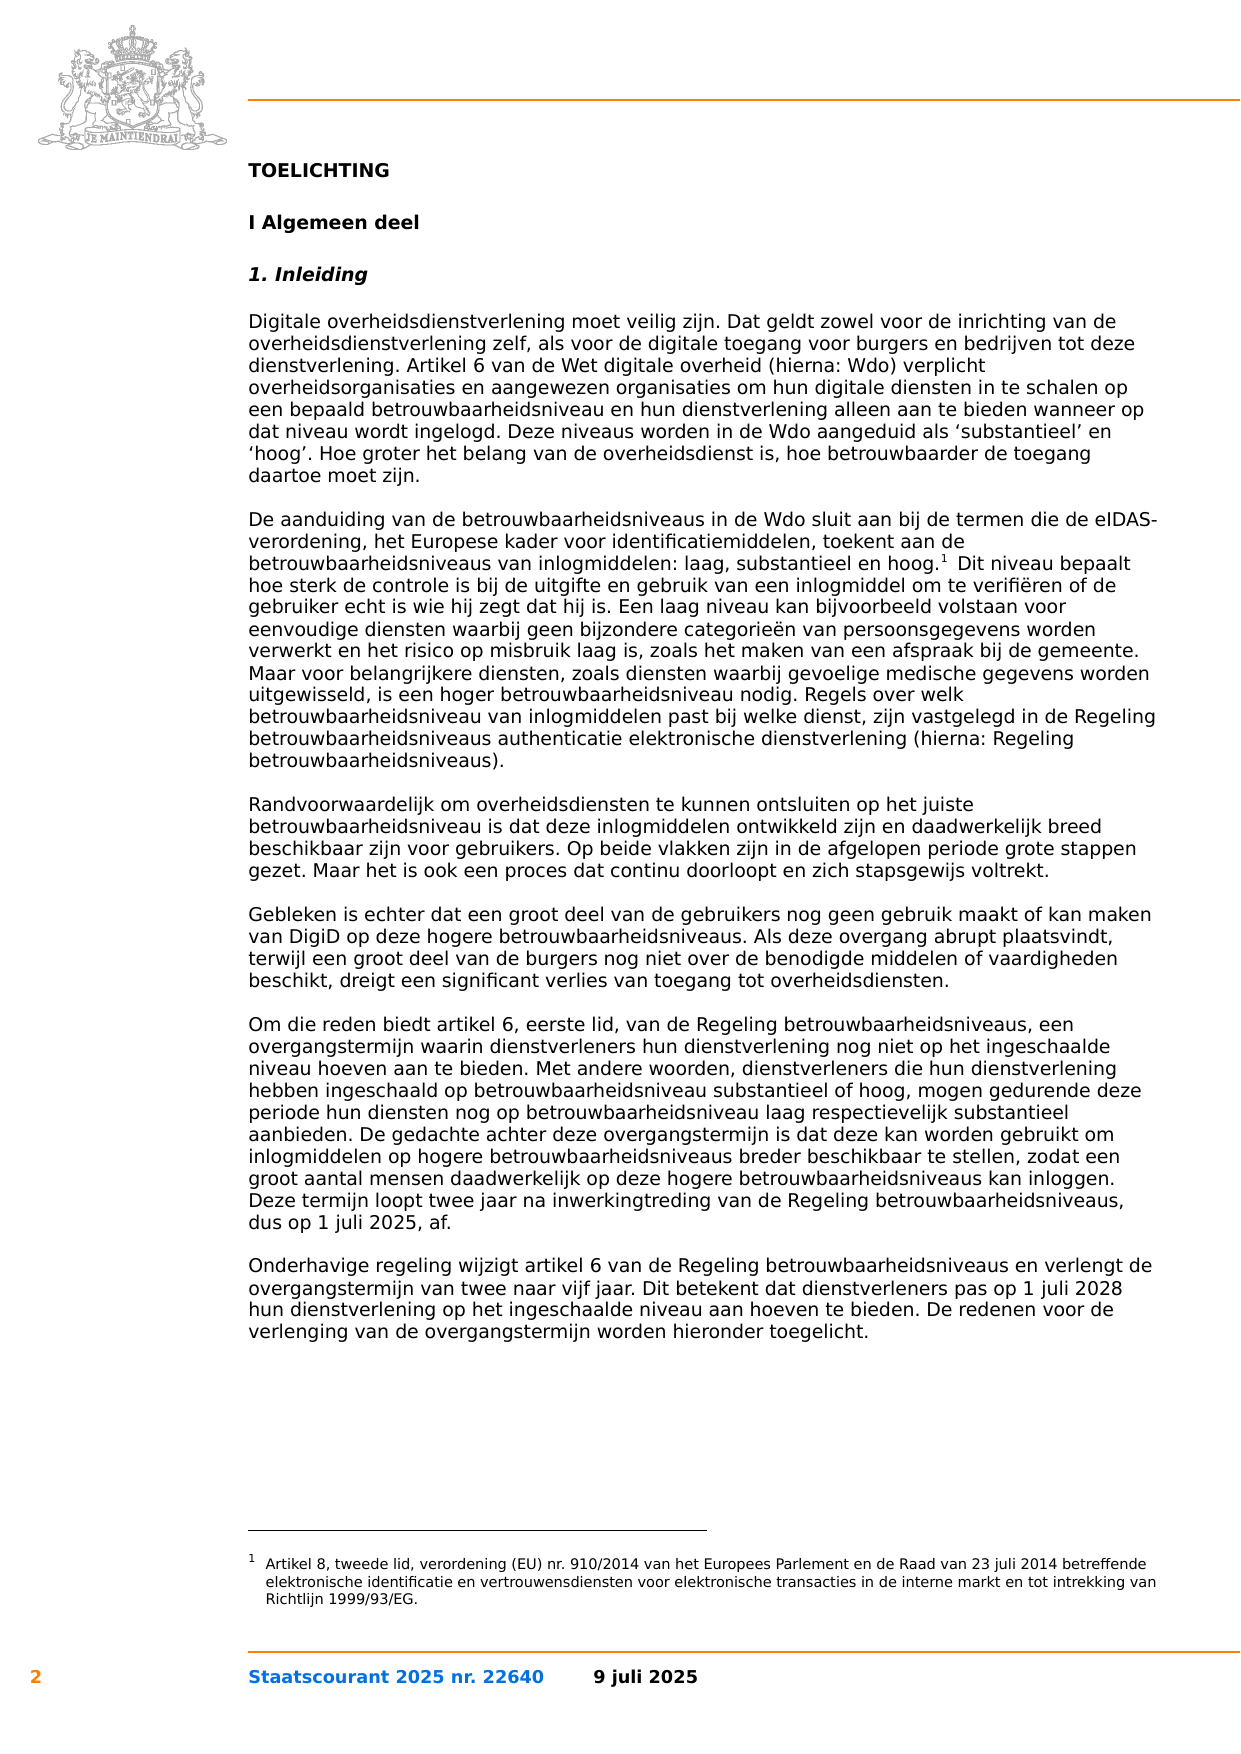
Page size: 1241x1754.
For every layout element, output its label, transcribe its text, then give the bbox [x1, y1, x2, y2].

text Artikel 8, tweede lid, verordening (EU) nr. 910/2014 van het Europees Parlement en de Raad van 23 juli 2014 betreffende elektronische identificatie en vertrouwensdiensten voor elektronische transacties in de interne markt en tot intrekking van Richtlijn 1999/93/EG. [248, 1552, 1163, 1608]
subtitle 1. Inleiding [248, 264, 1163, 286]
subtitle TOELICHTING [248, 160, 1163, 182]
picture [38, 25, 227, 150]
text Randvoorwaardelijk om overheidsdiensten te kunnen ontsluiten op het juiste betrouwbaarheidsniveau is dat deze inlogmiddelen ontwikkeld zijn en daadwerkelijk breed beschikbaar zijn voor gebruikers. Op beide vlakken zijn in de afgelopen periode grote stappen gezet. Maar het is ook een proces dat continu doorloopt en zich stapsgewijs voltrekt. [248, 794, 1163, 882]
subtitle I Algemeen deel [248, 212, 1163, 234]
text Onderhavige regeling wijzigt artikel 6 van de Regeling betrouwbaarheidsniveaus en verlengt de overgangstermijn van twee naar vijf jaar. Dit betekent dat dienstverleners pas op 1 juli 2028 hun dienstverlening op het ingeschaalde niveau aan hoeven te bieden. De redenen voor de verlenging van de overgangstermijn worden hieronder toegelicht. [248, 1255, 1163, 1343]
text Gebleken is echter dat een groot deel van de gebruikers nog geen gebruik maakt of kan maken van DigiD op deze hogere betrouwbaarheidsniveaus. Als deze overgang abrupt plaatsvindt, terwijl een groot deel van de burgers nog niet over de benodigde middelen of vaardigheden beschikt, dreigt een significant verlies van toegang tot overheidsdiensten. [248, 904, 1163, 992]
text Om die reden biedt artikel 6, eerste lid, van de Regeling betrouwbaarheidsniveaus, een overgangstermijn waarin dienstverleners hun dienstverlening nog niet op het ingeschaalde niveau hoeven aan te bieden. Met andere woorden, dienstverleners die hun dienstverlening hebben ingeschaald op betrouwbaarheidsniveau substantieel of hoog, mogen gedurende deze periode hun diensten nog op betrouwbaarheidsniveau laag respectievelijk substantieel aanbieden. De gedachte achter deze overgangstermijn is dat deze kan worden gebruikt om inlogmiddelen op hogere betrouwbaarheidsniveaus breder beschikbaar te stellen, zodat een groot aantal mensen daadwerkelijk op deze hogere betrouwbaarheidsniveaus kan inloggen. Deze termijn loopt twee jaar na inwerkingtreding van de Regeling betrouwbaarheidsniveaus, dus op 1 juli 2025, af. [248, 1014, 1163, 1233]
text De aanduiding van de betrouwbaarheidsniveaus in de Wdo sluit aan bij de termen die de eIDAS-verordening, het Europese kader voor identificatiemiddelen, toekent aan de betrouwbaarheidsniveaus van inlogmiddelen: laag, substantieel en hoog. Dit niveau bepaalt hoe sterk de controle is bij de uitgifte en gebruik van een inlogmiddel om te verifiëren of de gebruiker echt is wie hij zegt dat hij is. Een laag niveau kan bijvoorbeeld volstaan voor eenvoudige diensten waarbij geen bijzondere categorieën van persoonsgegevens worden verwerkt en het risico op misbruik laag is, zoals het maken van een afspraak bij de gemeente. Maar voor belangrijkere diensten, zoals diensten waarbij gevoelige medische gegevens worden uitgewisseld, is een hoger betrouwbaarheidsniveau nodig. Regels over welk betrouwbaarheidsniveau van inlogmiddelen past bij welke dienst, zijn vastgelegd in de Regeling betrouwbaarheidsniveaus authenticatie elektronische dienstverlening (hierna: Regeling betrouwbaarheidsniveaus). [248, 508, 1163, 772]
text Digitale overheidsdienstverlening moet veilig zijn. Dat geldt zowel voor de inrichting van de overheidsdienstverlening zelf, als voor de digitale toegang voor burgers en bedrijven tot deze dienstverlening. Artikel 6 van de Wet digitale overheid (hierna: Wdo) verplicht overheidsorganisaties en aangewezen organisaties om hun digitale diensten in te schalen op een bepaald betrouwbaarheidsniveau en hun dienstverlening alleen aan te bieden wanneer op dat niveau wordt ingelogd. Deze niveaus worden in de Wdo aangeduid als ‘substantieel’ en ‘hoog’. Hoe groter het belang van de overheidsdienst is, hoe betrouwbaarder de toegang daartoe moet zijn. [248, 311, 1163, 487]
